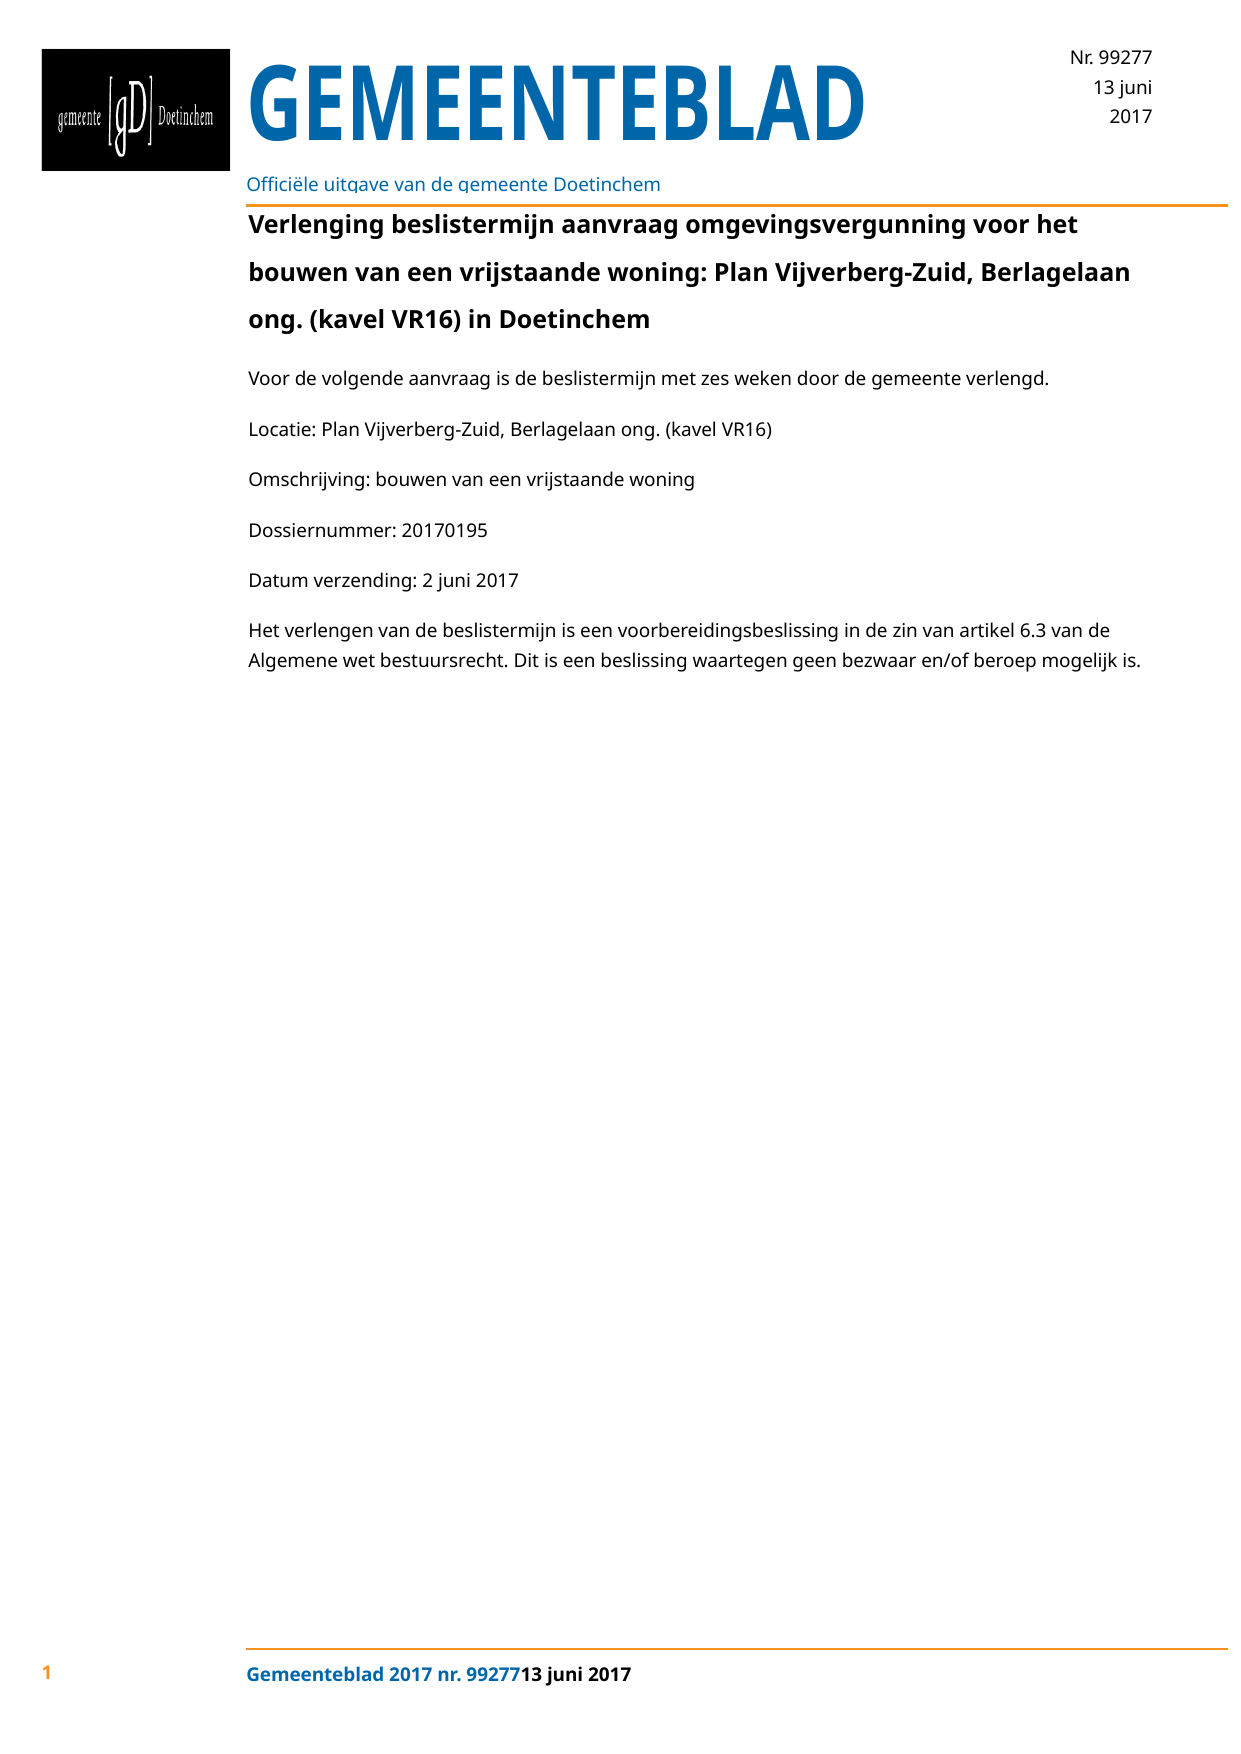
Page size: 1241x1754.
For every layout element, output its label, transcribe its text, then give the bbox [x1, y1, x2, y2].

text Omschrijving: bouwen van een vrijstaande woning [248, 466, 1152, 492]
text Datum verzending: 2 juni 2017 [248, 567, 1152, 593]
picture [41, 47, 231, 172]
text Verlenging beslistermijn aanvraag omgevingsvergunning voor het bouwen van een vrijstaande woning: Plan Vijverberg-Zuid, Berlagelaan ong. (kavel VR16) in Doetinchem [248, 207, 1152, 336]
text Locatie: Plan Vijverberg-Zuid, Berlagelaan ong. (kavel VR16) [248, 416, 1152, 442]
text Dossiernummer: 20170195 [248, 517, 1152, 542]
text Voor de volgende aanvraag is de beslistermijn met zes weken door de gemeente verlengd. [248, 366, 1152, 391]
text Het verlengen van de beslistermijn is een voorbereidingsbeslissing in de zin van artikel 6.3 van de Algemene wet bestuursrecht. Dit is een beslissing waartegen geen bezwaar en/of beroep mogelijk is. [248, 618, 1152, 673]
